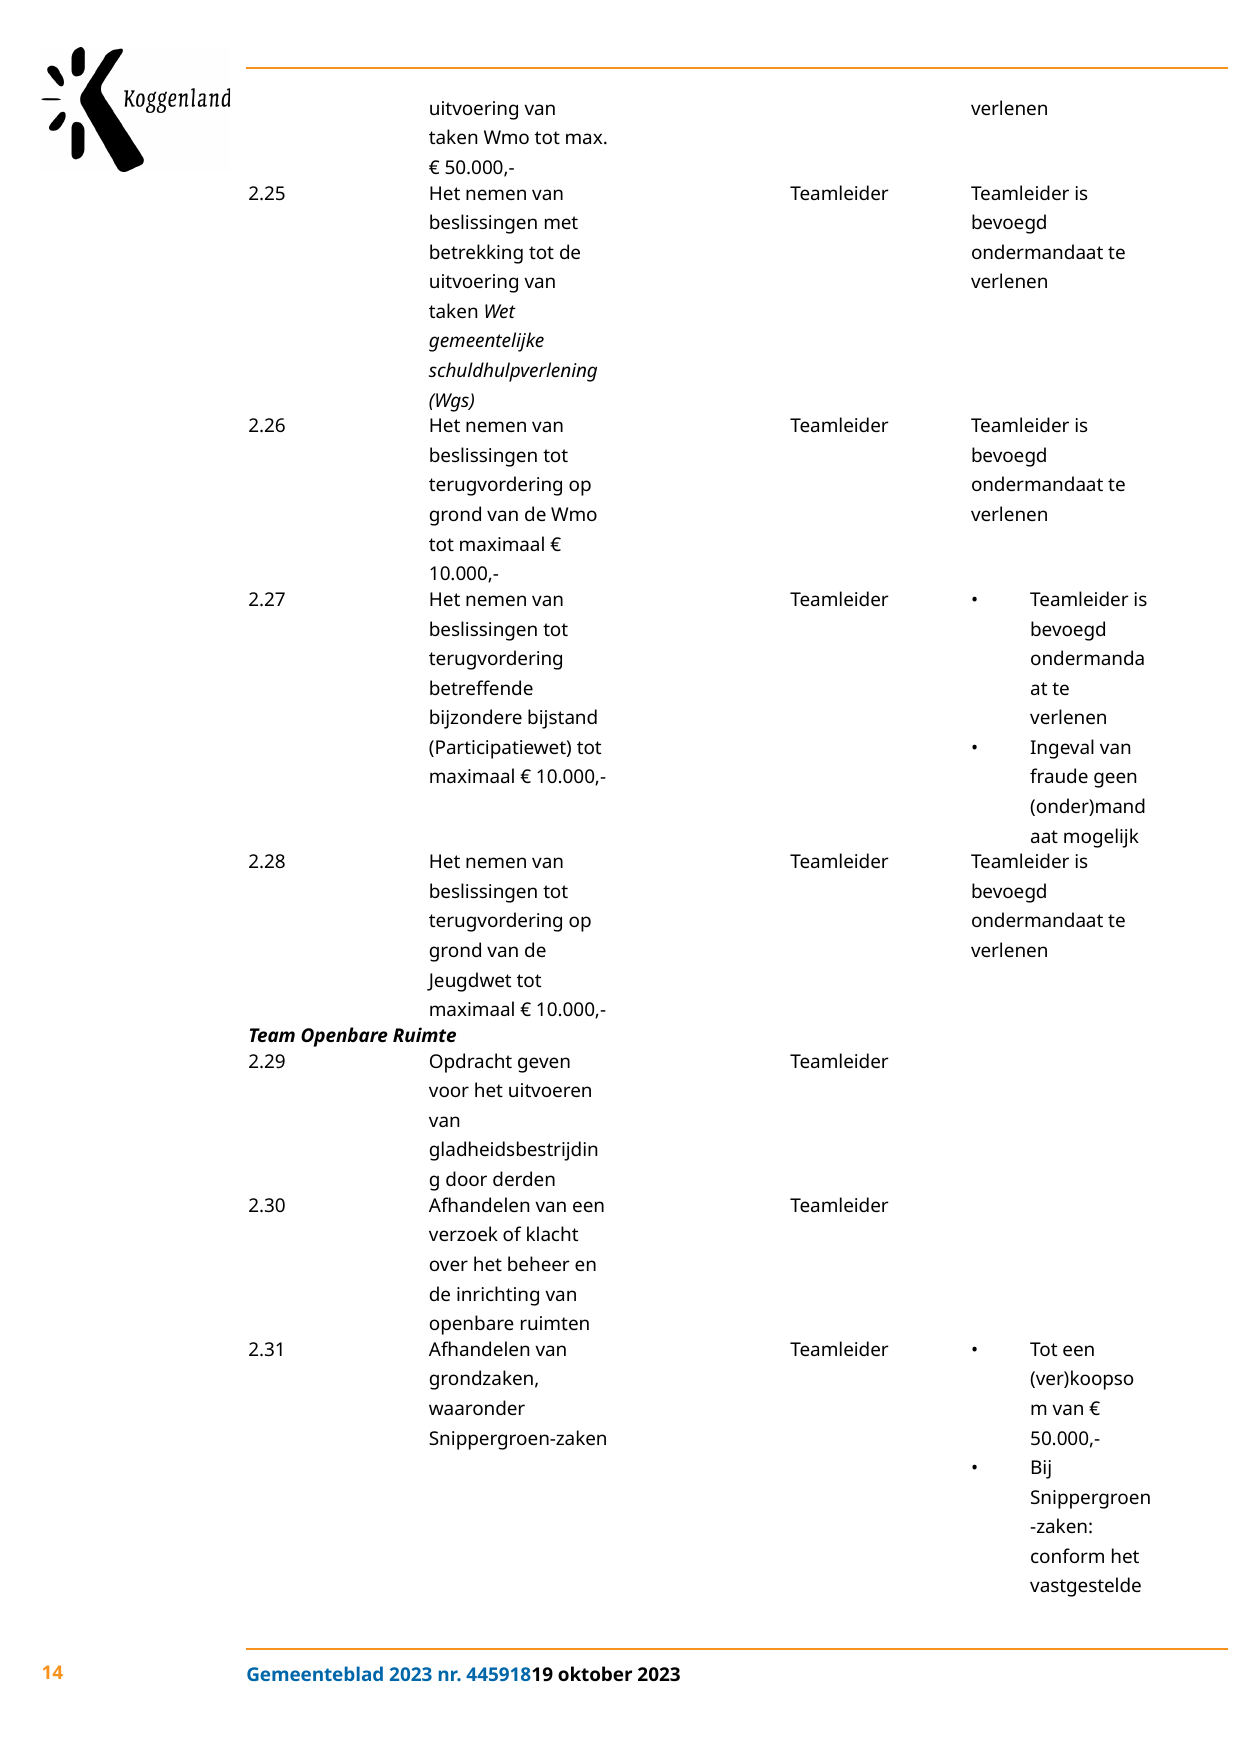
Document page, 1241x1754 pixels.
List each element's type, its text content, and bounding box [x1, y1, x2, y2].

table_cell [971, 1192, 1152, 1336]
table_cell 2.29 [248, 1048, 429, 1192]
table_cell Tot een (ver)koopsom van € 50.000,- Bij Snippergroen-zaken: conform het vastgestelde [971, 1336, 1152, 1598]
table_cell 2.28 [248, 849, 429, 1022]
table_cell Teamleider [790, 1336, 971, 1598]
table_cell Teamleider is bevoegd ondermandaat te verlenen [971, 413, 1152, 586]
table_cell Het nemen van beslissingen tot terugvordering op grond van de Wmo tot maximaal € 10.000,- [429, 413, 609, 586]
table_cell [609, 1192, 790, 1336]
table_cell verlenen [971, 95, 1152, 180]
table_cell [248, 95, 429, 180]
table_cell Teamleider [790, 1048, 971, 1192]
table_cell [790, 95, 971, 180]
table_cell 2.31 [248, 1336, 429, 1598]
picture [41, 47, 231, 172]
table_cell [609, 413, 790, 586]
table_cell Teamleider is bevoegd ondermandaat te verlenen [971, 849, 1152, 1022]
table_cell Teamleider [790, 180, 971, 412]
table_cell 2.26 [248, 413, 429, 586]
table_cell [609, 180, 790, 412]
table_cell [609, 586, 790, 848]
table_cell Afhandelen van grondzaken, waaronder Snippergroen-zaken [429, 1336, 609, 1598]
table_cell [609, 1336, 790, 1598]
table_cell 2.30 [248, 1192, 429, 1336]
table_cell Opdracht geven voor het uitvoeren van gladheidsbestrijding door derden [429, 1048, 609, 1192]
table_cell uitvoering van taken Wmo tot max. € 50.000,- [429, 95, 609, 180]
table_cell Het nemen van beslissingen met betrekking tot de uitvoering van taken Wet gemeentelijke schuldhulpverlening (Wgs) [429, 180, 609, 412]
table_cell 2.27 [248, 586, 429, 848]
table_cell Teamleider [790, 413, 971, 586]
table_cell 2.25 [248, 180, 429, 412]
table_cell Teamleider is bevoegd ondermandaat te verlenen [971, 180, 1152, 412]
table_cell Het nemen van beslissingen tot terugvordering op grond van de Jeugdwet tot maximaal € 10.000,- [429, 849, 609, 1022]
table_cell Het nemen van beslissingen tot terugvordering betreffende bijzondere bijstand (Participatiewet) tot maximaal € 10.000,- [429, 586, 609, 848]
table_cell [609, 95, 790, 180]
table_cell Team Openbare Ruimte [248, 1022, 1152, 1048]
table_cell Teamleider is bevoegd ondermandaat te verlenen Ingeval van fraude geen (onder)mandaat mogelijk [971, 586, 1152, 848]
table_cell [609, 1048, 790, 1192]
table_cell [971, 1048, 1152, 1192]
table_cell Teamleider [790, 1192, 971, 1336]
table_cell [609, 849, 790, 1022]
table_cell Teamleider [790, 586, 971, 848]
table_cell Teamleider [790, 849, 971, 1022]
table_cell Afhandelen van een verzoek of klacht over het beheer en de inrichting van openbare ruimten [429, 1192, 609, 1336]
